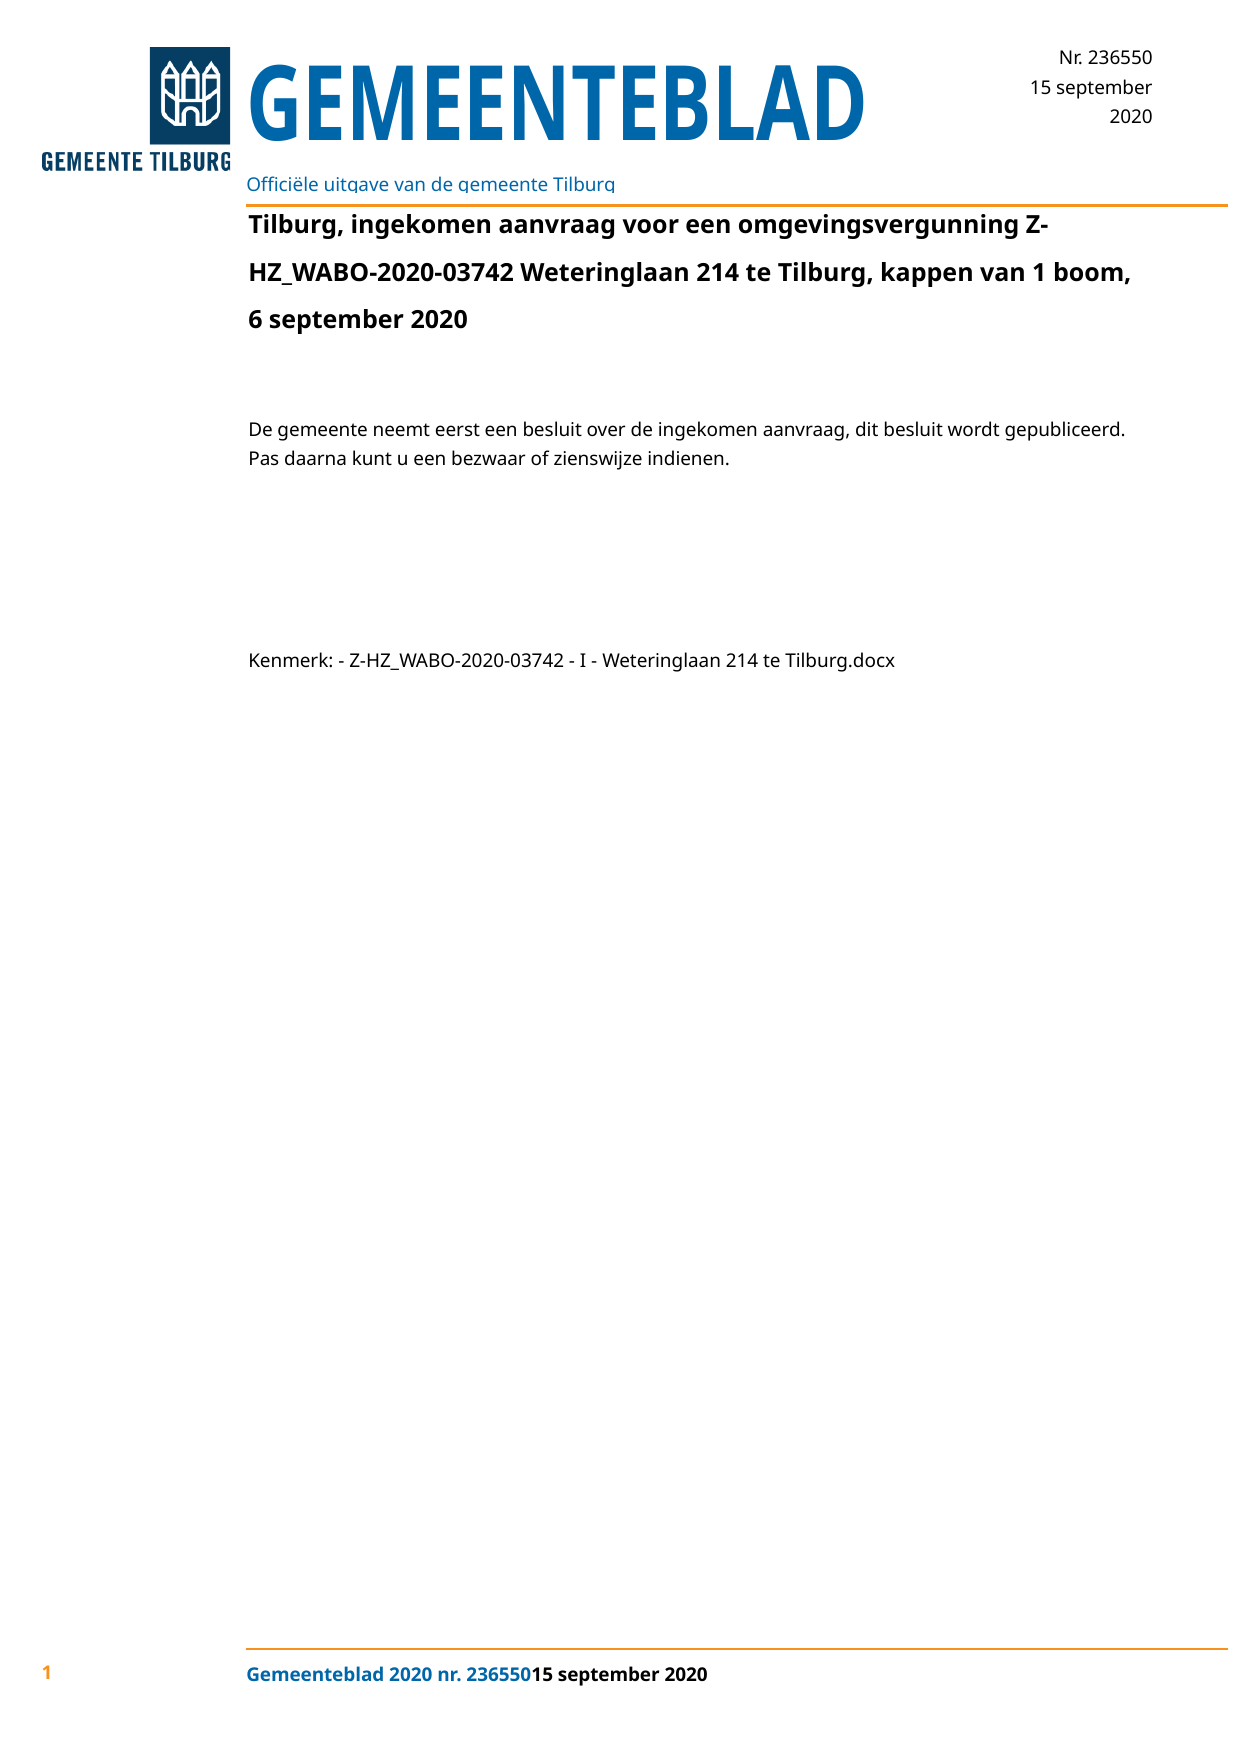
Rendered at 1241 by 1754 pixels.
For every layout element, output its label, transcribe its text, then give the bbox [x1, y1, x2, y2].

text Kenmerk: - Z-HZ_WABO-2020-03742 - I - Weteringlaan 214 te Tilburg.docx [248, 647, 1152, 673]
text Tilburg, ingekomen aanvraag voor een omgevingsvergunning Z-HZ_WABO-2020-03742 Weteringlaan 214 te Tilburg, kappen van 1 boom, 6 september 2020 [248, 207, 1152, 336]
picture [41, 47, 231, 172]
text De gemeente neemt eerst een besluit over de ingekomen aanvraag, dit besluit wordt gepubliceerd. Pas daarna kunt u een bezwaar of zienswijze indienen. [248, 416, 1152, 471]
